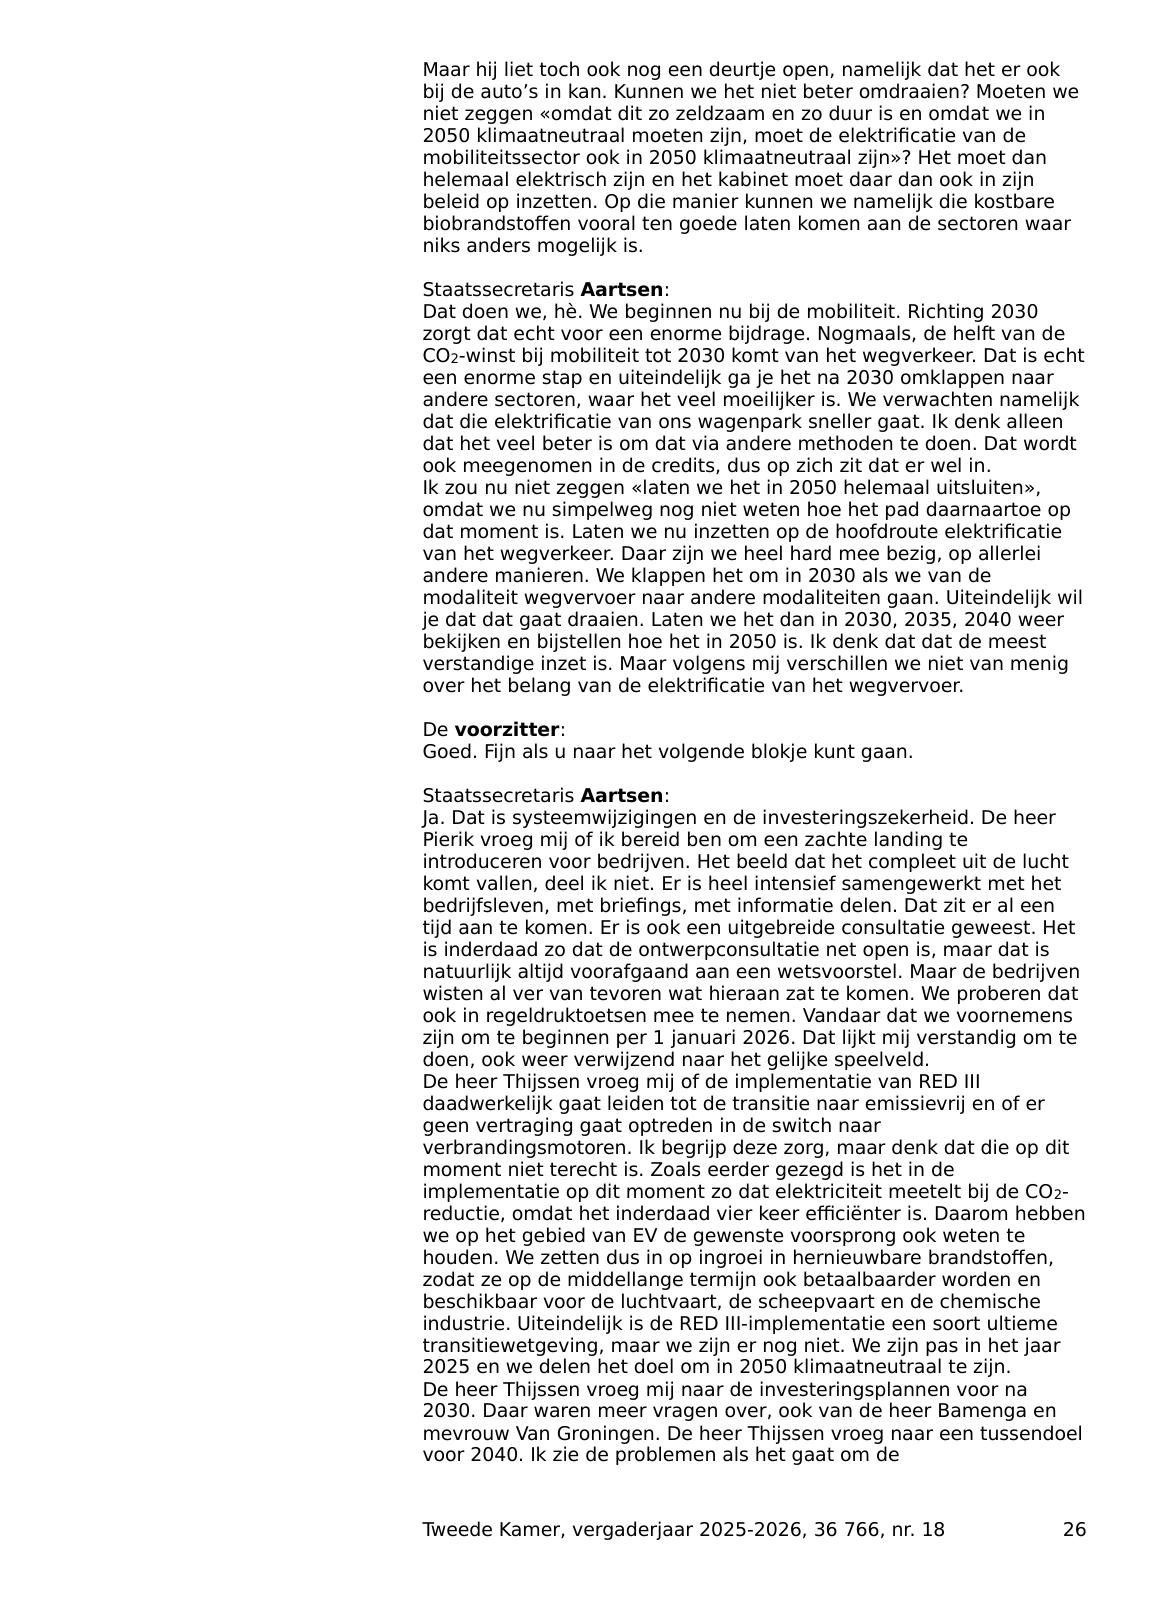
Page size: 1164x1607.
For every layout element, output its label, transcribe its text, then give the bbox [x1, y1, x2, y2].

text De heer Thijssen vroeg mij of de implementatie van RED III daadwerkelijk gaat leiden tot de transitie naar emissievrij en of er geen vertraging gaat optreden in de switch naar verbrandingsmotoren. Ik begrijp deze zorg, maar denk dat die op dit moment niet terecht is. Zoals eerder gezegd is het in de implementatie op dit moment zo dat elektriciteit meetelt bij de CO2-reductie, omdat het inderdaad vier keer efficiënter is. Daarom hebben we op het gebied van EV de gewenste voorsprong ook weten te houden. We zetten dus in op ingroei in hernieuwbare brandstoffen, zodat ze op de middellange termijn ook betaalbaarder worden en beschikbaar voor de luchtvaart, de scheepvaart en de chemische industrie. Uiteindelijk is de RED III-implementatie een soort ultieme transitiewetgeving, maar we zijn er nog niet. We zijn pas in het jaar 2025 en we delen het doel om in 2050 klimaatneutraal te zijn. [422, 1071, 1087, 1378]
text Goed. Fijn als u naar het volgende blokje kunt gaan. [422, 741, 1087, 763]
text Maar hij liet toch ook nog een deurtje open, namelijk dat het er ook bij de auto’s in kan. Kunnen we het niet beter omdraaien? Moeten we niet zeggen «omdat dit zo zeldzaam en zo duur is en omdat we in 2050 klimaatneutraal moeten zijn, moet de elektrificatie van de mobiliteitssector ook in 2050 klimaatneutraal zijn»? Het moet dan helemaal elektrisch zijn en het kabinet moet daar dan ook in zijn beleid op inzetten. Op die manier kunnen we namelijk die kostbare biobrandstoffen vooral ten goede laten komen aan de sectoren waar niks anders mogelijk is. [422, 59, 1087, 257]
text De voorzitter: [422, 719, 1087, 741]
text Ja. Dat is systeemwijzigingen en de investeringszekerheid. De heer Pierik vroeg mij of ik bereid ben om een zachte landing te introduceren voor bedrijven. Het beeld dat het compleet uit de lucht komt vallen, deel ik niet. Er is heel intensief samengewerkt met het bedrijfsleven, met briefings, met informatie delen. Dat zit er al een tijd aan te komen. Er is ook een uitgebreide consultatie geweest. Het is inderdaad zo dat de ontwerpconsultatie net open is, maar dat is natuurlijk altijd voorafgaand aan een wetsvoorstel. Maar de bedrijven wisten al ver van tevoren wat hieraan zat te komen. We proberen dat ook in regeldruktoetsen mee te nemen. Vandaar dat we voornemens zijn om te beginnen per 1 januari 2026. Dat lijkt mij verstandig om te doen, ook weer verwijzend naar het gelijke speelveld. [422, 807, 1087, 1071]
text Dat doen we, hè. We beginnen nu bij de mobiliteit. Richting 2030 zorgt dat echt voor een enorme bijdrage. Nogmaals, de helft van de CO2-winst bij mobiliteit tot 2030 komt van het wegverkeer. Dat is echt een enorme stap en uiteindelijk ga je het na 2030 omklappen naar andere sectoren, waar het veel moeilijker is. We verwachten namelijk dat die elektrificatie van ons wagenpark sneller gaat. Ik denk alleen dat het veel beter is om dat via andere methoden te doen. Dat wordt ook meegenomen in de credits, dus op zich zit dat er wel in. [422, 301, 1087, 477]
text Staatssecretaris Aartsen: [422, 279, 1087, 301]
text Ik zou nu niet zeggen «laten we het in 2050 helemaal uitsluiten», omdat we nu simpelweg nog niet weten hoe het pad daarnaartoe op dat moment is. Laten we nu inzetten op de hoofdroute elektrificatie van het wegverkeer. Daar zijn we heel hard mee bezig, op allerlei andere manieren. We klappen het om in 2030 als we van de modaliteit wegvervoer naar andere modaliteiten gaan. Uiteindelijk wil je dat dat gaat draaien. Laten we het dan in 2030, 2035, 2040 weer bekijken en bijstellen hoe het in 2050 is. Ik denk dat dat de meest verstandige inzet is. Maar volgens mij verschillen we niet van menig over het belang van de elektrificatie van het wegvervoer. [422, 477, 1087, 697]
text De heer Thijssen vroeg mij naar de investeringsplannen voor na 2030. Daar waren meer vragen over, ook van de heer Bamenga en mevrouw Van Groningen. De heer Thijssen vroeg naar een tussendoel voor 2040. Ik zie de problemen als het gaat om de [422, 1378, 1087, 1466]
text Staatssecretaris Aartsen: [422, 785, 1087, 807]
